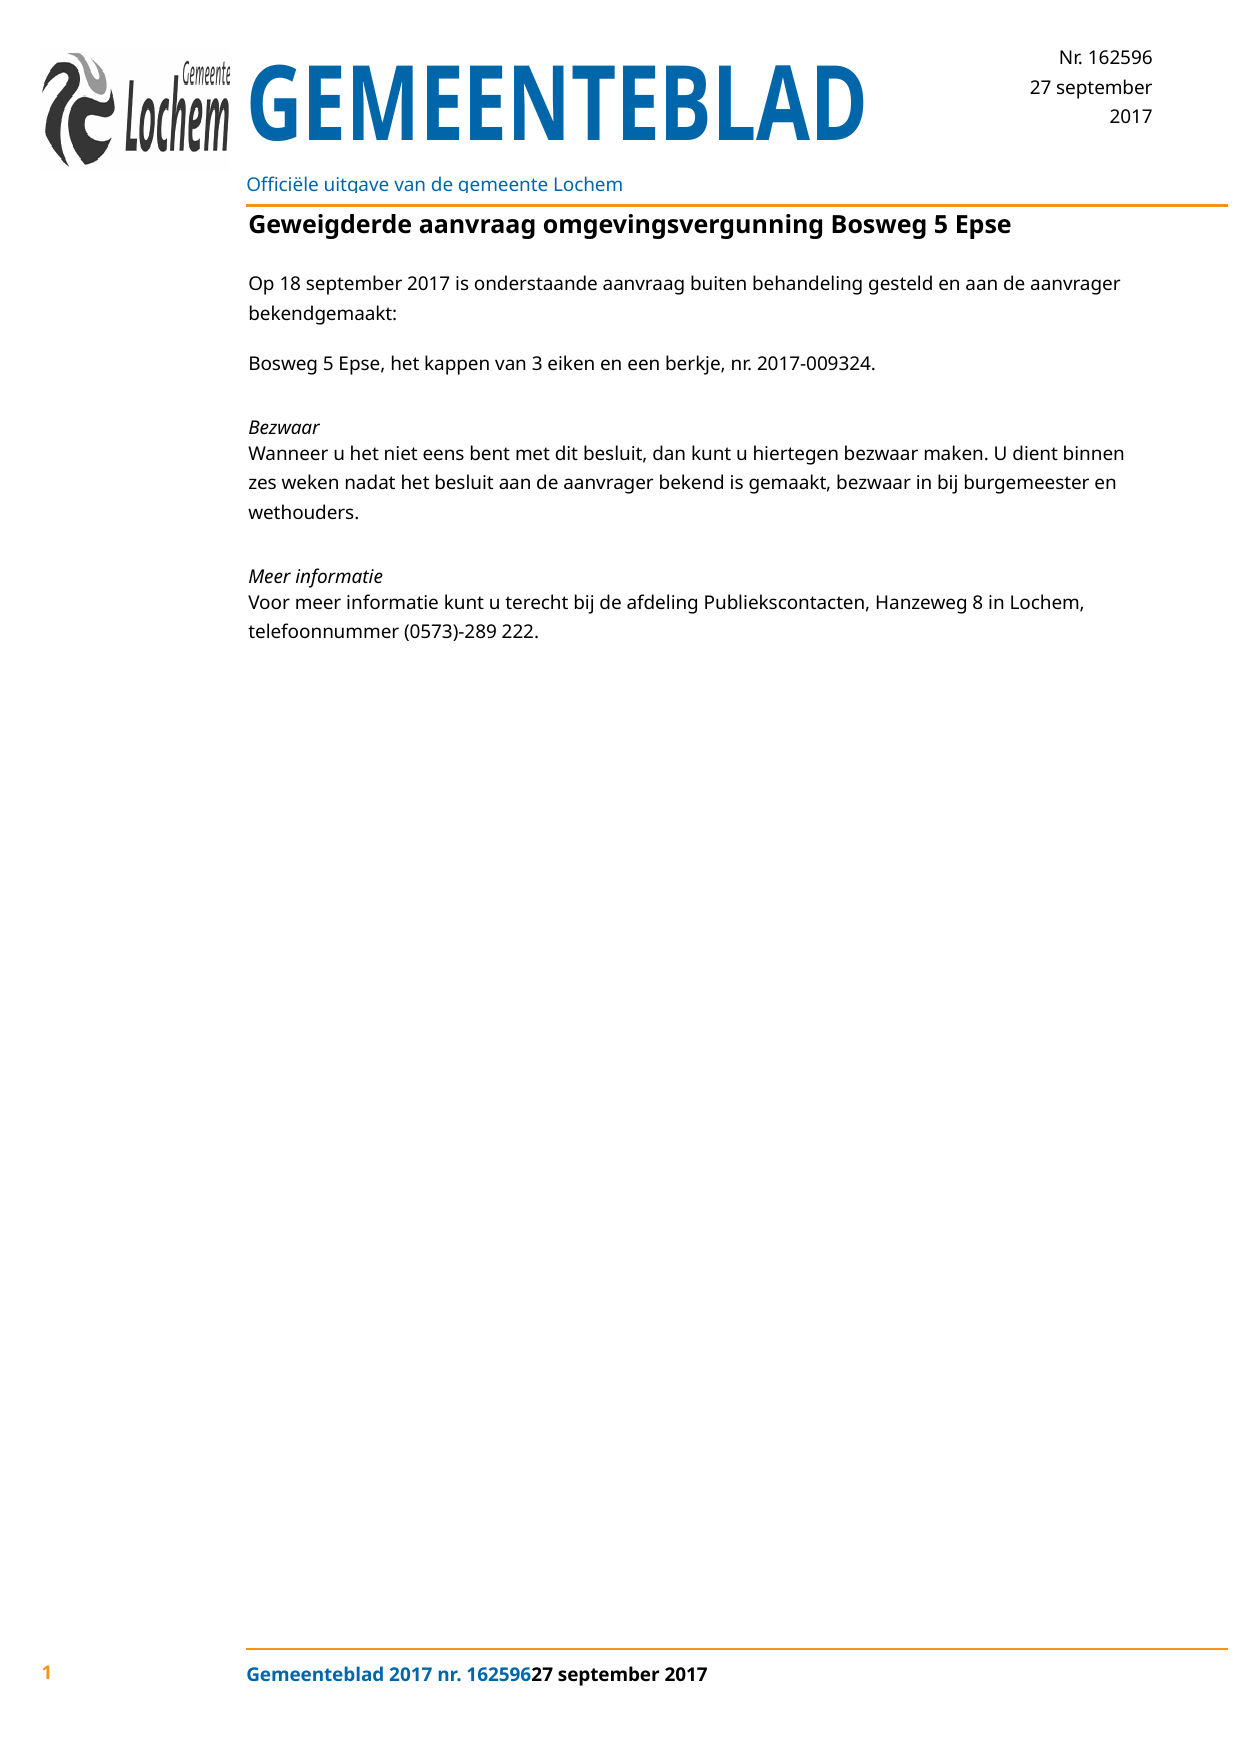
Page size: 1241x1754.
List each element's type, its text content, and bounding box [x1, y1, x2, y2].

text Voor meer informatie kunt u terecht bij de afdeling Publiekscontacten, Hanzeweg 8 in Lochem, telefoonnummer (0573)-289 222. [248, 589, 1152, 644]
text Wanneer u het niet eens bent met dit besluit, dan kunt u hiertegen bezwaar maken. U dient binnen zes weken nadat het besluit aan de aanvrager bekend is gemaakt, bezwaar in bij burgemeester en wethouders. [248, 440, 1152, 525]
text Meer informatie [248, 563, 1152, 589]
picture [41, 47, 231, 172]
text Bosweg 5 Epse, het kappen van 3 eiken en een berkje, nr. 2017-009324. [248, 350, 1152, 376]
text Op 18 september 2017 is onderstaande aanvraag buiten behandeling gesteld en aan de aanvrager bekendgemaakt: [248, 270, 1152, 326]
text Geweigderde aanvraag omgevingsvergunning Bosweg 5 Epse [248, 207, 1152, 241]
text Bezwaar [248, 414, 1152, 440]
